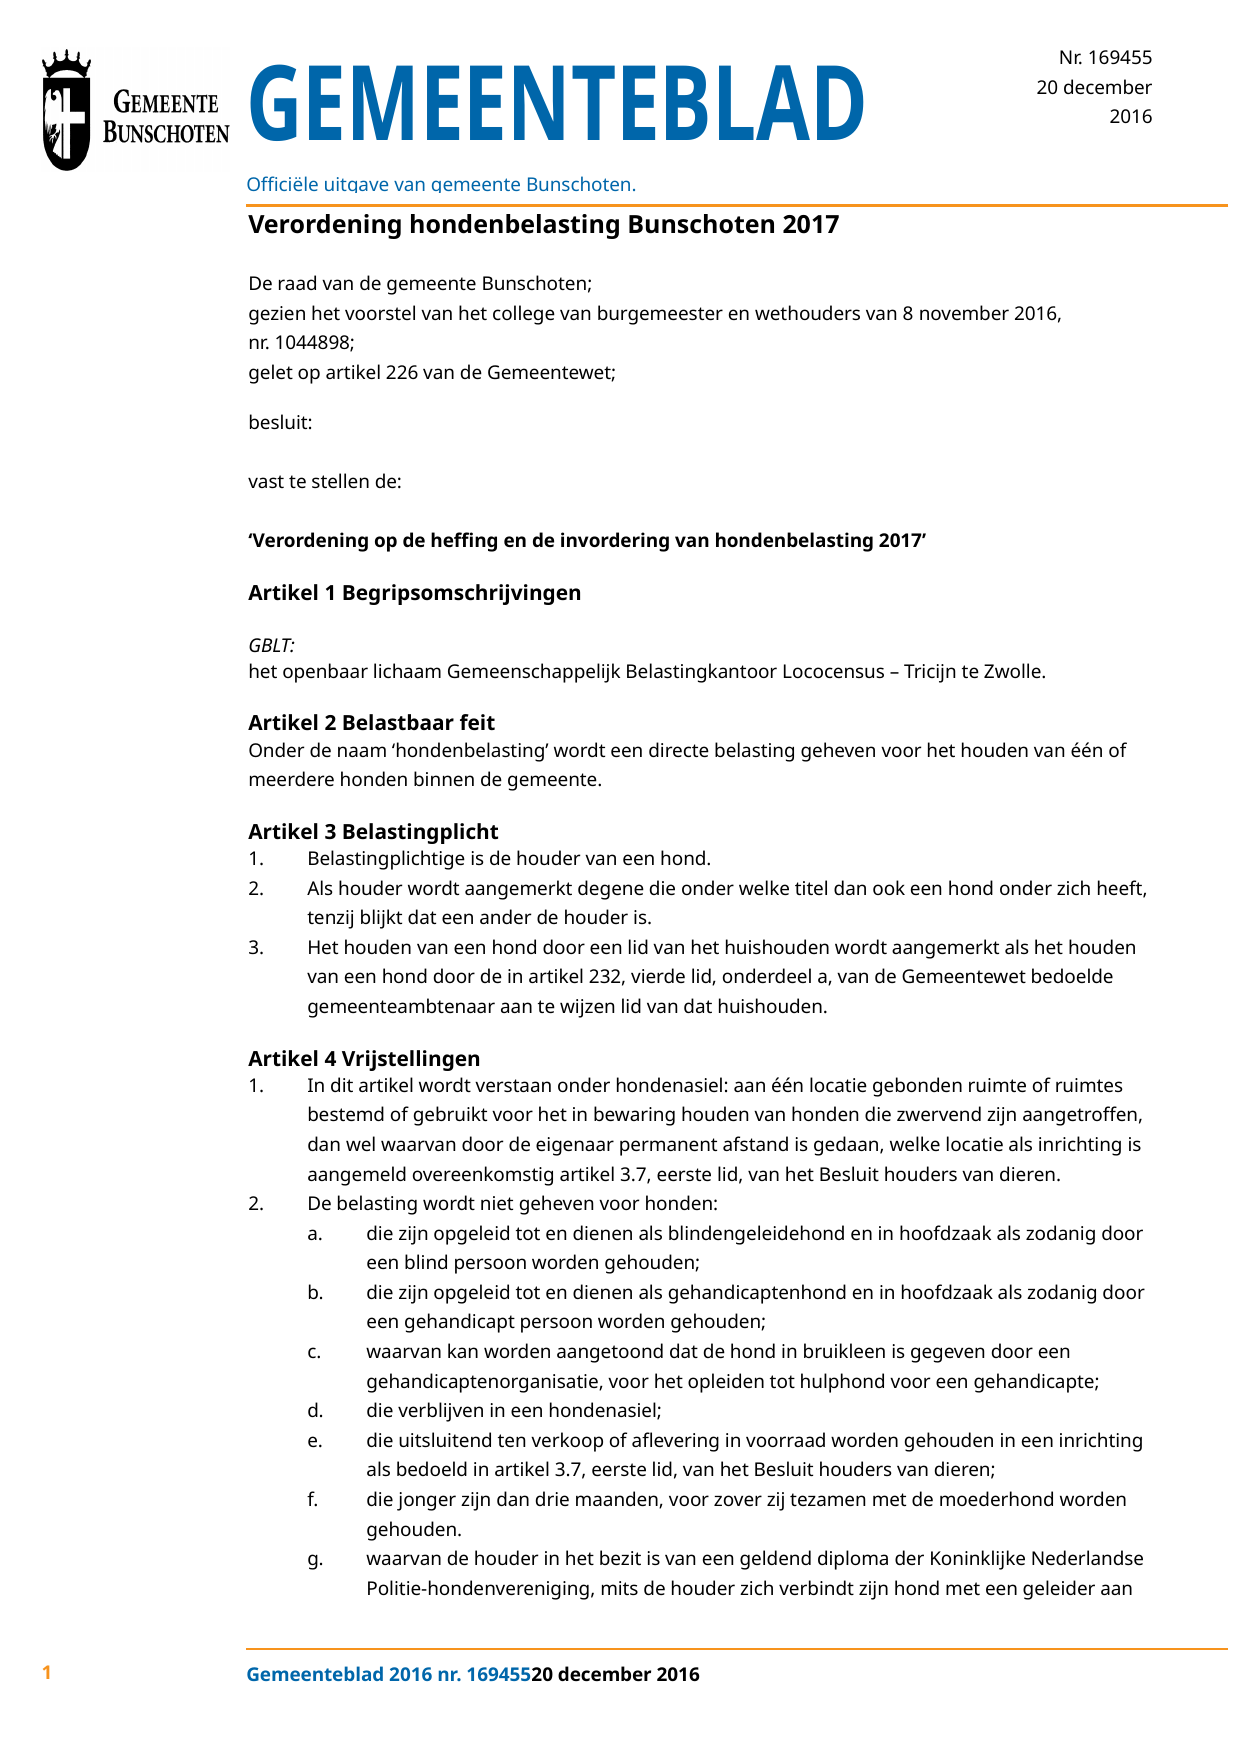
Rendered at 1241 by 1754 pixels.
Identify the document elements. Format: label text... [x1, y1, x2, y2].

text besluit: [248, 409, 1152, 435]
list De belasting wordt niet geheven voor honden: [248, 1190, 1152, 1216]
text GBLT: [248, 632, 1152, 658]
list die zijn opgeleid tot en dienen als gehandicaptenhond en in hoofdzaak als zodanig door een gehandicapt persoon worden gehouden; [307, 1279, 1152, 1334]
text Artikel 3 Belastingplicht [248, 817, 1152, 845]
picture [41, 47, 231, 172]
text gelet op artikel 226 van de Gemeentewet; [248, 359, 1152, 385]
text het openbaar lichaam Gemeenschappelijk Belastingkantoor Lococensus – Tricijn te Zwolle. [248, 658, 1152, 684]
list Het houden van een hond door een lid van het huishouden wordt aangemerkt als het houden van een hond door de in artikel 232, vierde lid, onderdeel a, van de Gemeentewet bedoelde gemeenteambtenaar aan te wijzen lid van dat huishouden. [248, 934, 1152, 1019]
list waarvan de houder in het bezit is van een geldend diploma der Koninklijke Nederlandse Politie-hondenvereniging, mits de houder zich verbindt zijn hond met een geleider aan [307, 1545, 1152, 1601]
text De raad van de gemeente Bunschoten; [248, 270, 1152, 296]
text Artikel 2 Belastbaar feit [248, 708, 1152, 737]
text Artikel 1 Begripsomschrijvingen [248, 578, 1152, 607]
text Artikel 4 Vrijstellingen [248, 1044, 1152, 1072]
list waarvan kan worden aangetoond dat de hond in bruikleen is gegeven door een gehandicaptenorganisatie, voor het opleiden tot hulphond voor een gehandicapte; [307, 1338, 1152, 1394]
list Belastingplichtige is de houder van een hond. [248, 845, 1152, 871]
list die jonger zijn dan drie maanden, voor zover zij tezamen met de moederhond worden gehouden. [307, 1486, 1152, 1542]
text ‘Verordening op de heffing en de invordering van hondenbelasting 2017’ [248, 528, 1152, 553]
list die uitsluitend ten verkoop of aflevering in voorraad worden gehouden in een inrichting als bedoeld in artikel 3.7, eerste lid, van het Besluit houders van dieren; [307, 1427, 1152, 1482]
list In dit artikel wordt verstaan onder hondenasiel: aan één locatie gebonden ruimte of ruimtes bestemd of gebruikt voor het in bewaring houden van honden die zwervend zijn aangetroffen, dan wel waarvan door de eigenaar permanent afstand is gedaan, welke locatie als inrichting is aangemeld overeenkomstig artikel 3.7, eerste lid, van het Besluit houders van dieren. [248, 1072, 1152, 1187]
text vast te stellen de: [248, 468, 1152, 494]
text Verordening hondenbelasting Bunschoten 2017 [248, 207, 1152, 241]
text Onder de naam ‘hondenbelasting’ wordt een directe belasting geheven voor het houden van één of meerdere honden binnen de gemeente. [248, 737, 1152, 792]
text gezien het voorstel van het college van burgemeester en wethouders van 8 november 2016, nr. 1044898; [248, 300, 1152, 355]
list die verblijven in een hondenasiel; [307, 1397, 1152, 1423]
list Als houder wordt aangemerkt degene die onder welke titel dan ook een hond onder zich heeft, tenzij blijkt dat een ander de houder is. [248, 875, 1152, 930]
list die zijn opgeleid tot en dienen als blindengeleidehond en in hoofdzaak als zodanig door een blind persoon worden gehouden; [307, 1220, 1152, 1275]
